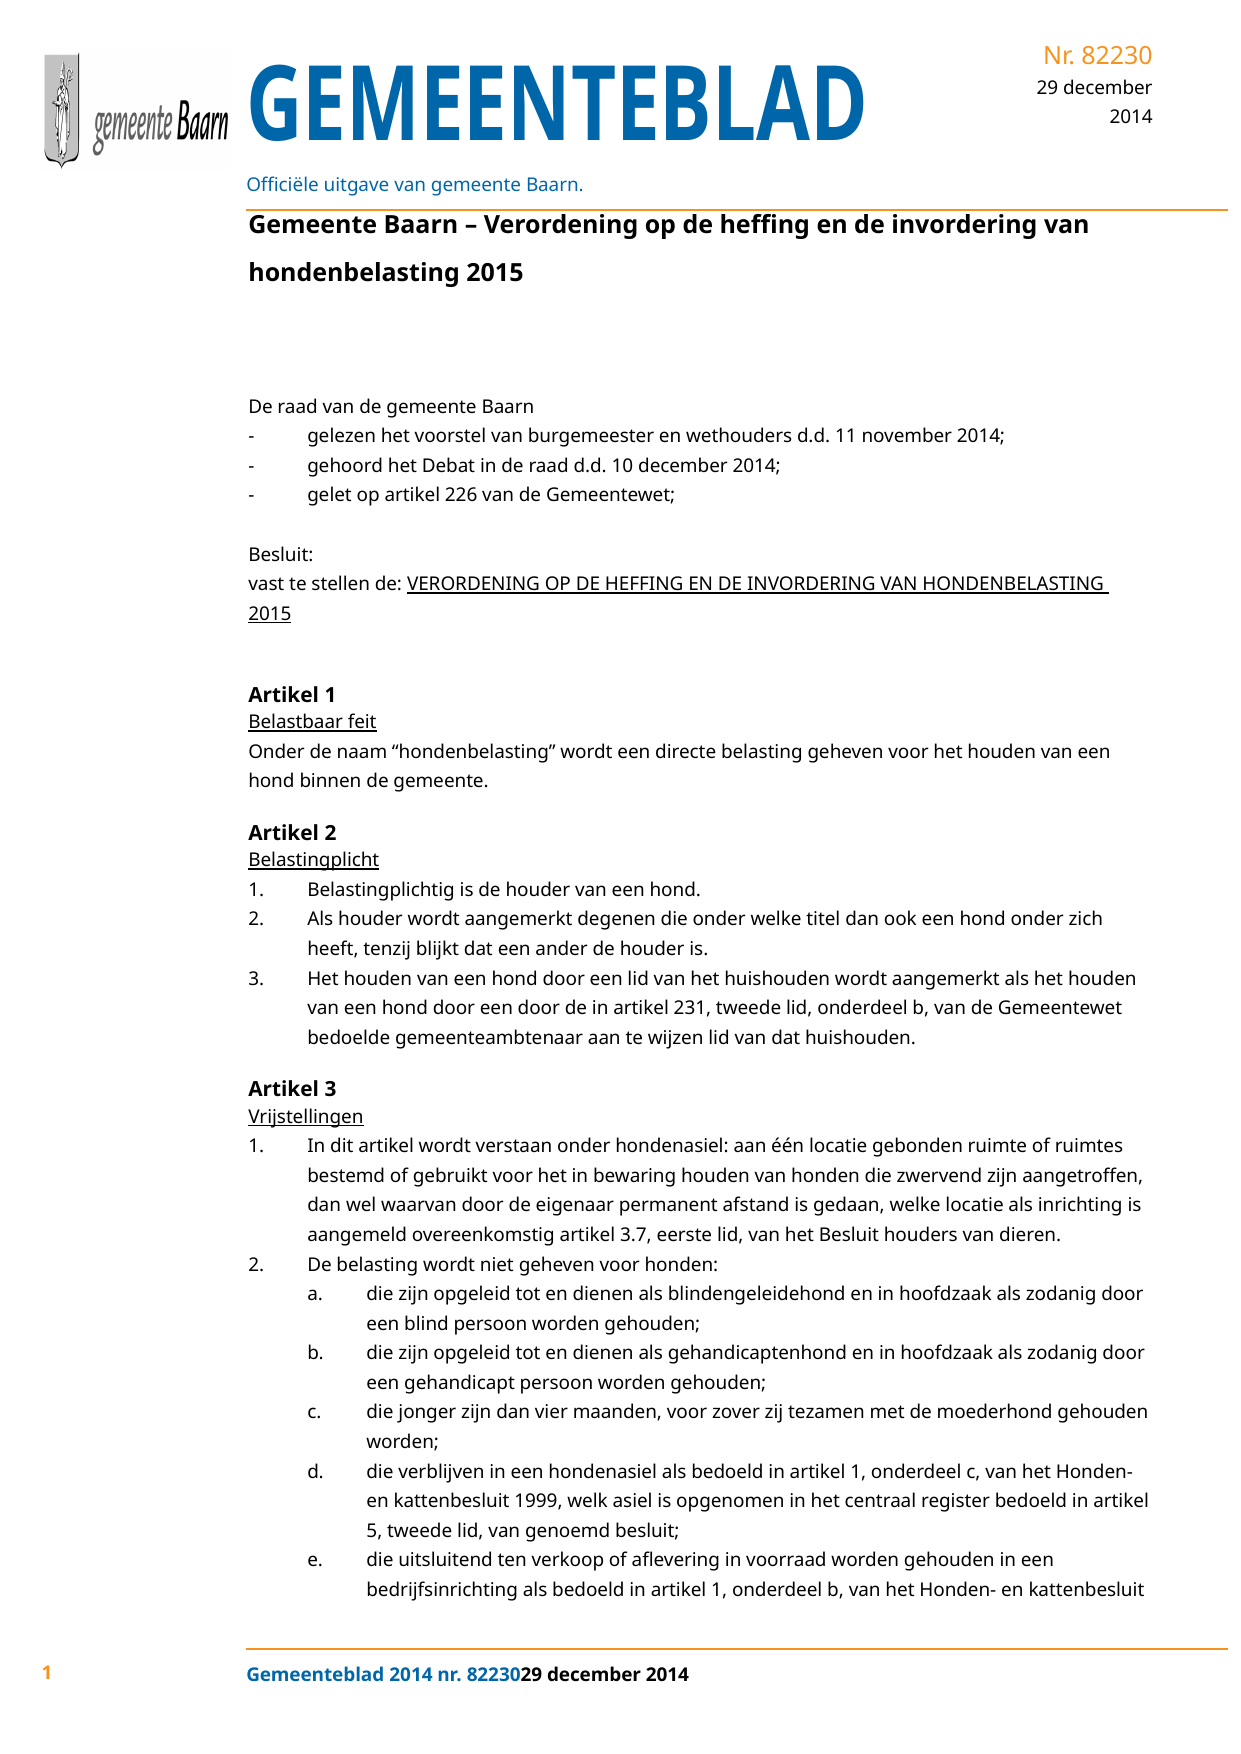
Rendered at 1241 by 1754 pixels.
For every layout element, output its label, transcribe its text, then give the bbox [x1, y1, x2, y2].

text Onder de naam “hondenbelasting” wordt een directe belasting geheven voor het houden van een hond binnen de gemeente. [248, 738, 1152, 793]
list die zijn opgeleid tot en dienen als blindengeleidehond en in hoofdzaak als zodanig door een blind persoon worden gehouden; [307, 1280, 1152, 1336]
text De raad van de gemeente Baarn [248, 393, 1152, 419]
list In dit artikel wordt verstaan onder hondenasiel: aan één locatie gebonden ruimte of ruimtes bestemd of gebruikt voor het in bewaring houden van honden die zwervend zijn aangetroffen, dan wel waarvan door de eigenaar permanent afstand is gedaan, welke locatie als inrichting is aangemeld overeenkomstig artikel 3.7, eerste lid, van het Besluit houders van dieren. [248, 1132, 1152, 1247]
text Belastbaar feit [248, 708, 1152, 734]
list gelezen het voorstel van burgemeester en wethouders d.d. 11 november 2014; [248, 422, 1152, 448]
list gehoord het Debat in de raad d.d. 10 december 2014; [248, 452, 1152, 478]
text Gemeente Baarn – Verordening op de heffing en de invordering van hondenbelasting 2015 [248, 211, 1152, 288]
text Artikel 3 [248, 1074, 1152, 1103]
text Besluit: [248, 541, 1152, 567]
text Artikel 2 [248, 818, 1152, 846]
list Het houden van een hond door een lid van het huishouden wordt aangemerkt als het houden van een hond door een door de in artikel 231, tweede lid, onderdeel b, van de Gemeentewet bedoelde gemeenteambtenaar aan te wijzen lid van dat huishouden. [248, 965, 1152, 1050]
list die jonger zijn dan vier maanden, voor zover zij tezamen met de moederhond gehouden worden; [307, 1399, 1152, 1454]
list die zijn opgeleid tot en dienen als gehandicaptenhond en in hoofdzaak als zodanig door een gehandicapt persoon worden gehouden; [307, 1339, 1152, 1395]
list die verblijven in een hondenasiel als bedoeld in artikel 1, onderdeel c, van het Honden- en kattenbesluit 1999, welk asiel is opgenomen in het centraal register bedoeld in artikel 5, tweede lid, van genoemd besluit; [307, 1458, 1152, 1543]
text Belastingplicht [248, 846, 1152, 872]
list Als houder wordt aangemerkt degenen die onder welke titel dan ook een hond onder zich heeft, tenzij blijkt dat een ander de houder is. [248, 906, 1152, 961]
text vast te stellen de: VERORDENING OP DE HEFFING EN DE INVORDERING VAN HONDENBELASTING 2015 [248, 570, 1152, 626]
list Belastingplichtig is de houder van een hond. [248, 876, 1152, 902]
text Artikel 1 [248, 680, 1152, 708]
text Vrijstellingen [248, 1103, 1152, 1128]
picture [41, 47, 231, 172]
list die uitsluitend ten verkoop of aflevering in voorraad worden gehouden in een bedrijfsinrichting als bedoeld in artikel 1, onderdeel b, van het Honden- en kattenbesluit [307, 1547, 1152, 1602]
list gelet op artikel 226 van de Gemeentewet; [248, 482, 1152, 507]
list De belasting wordt niet geheven voor honden: [248, 1251, 1152, 1276]
